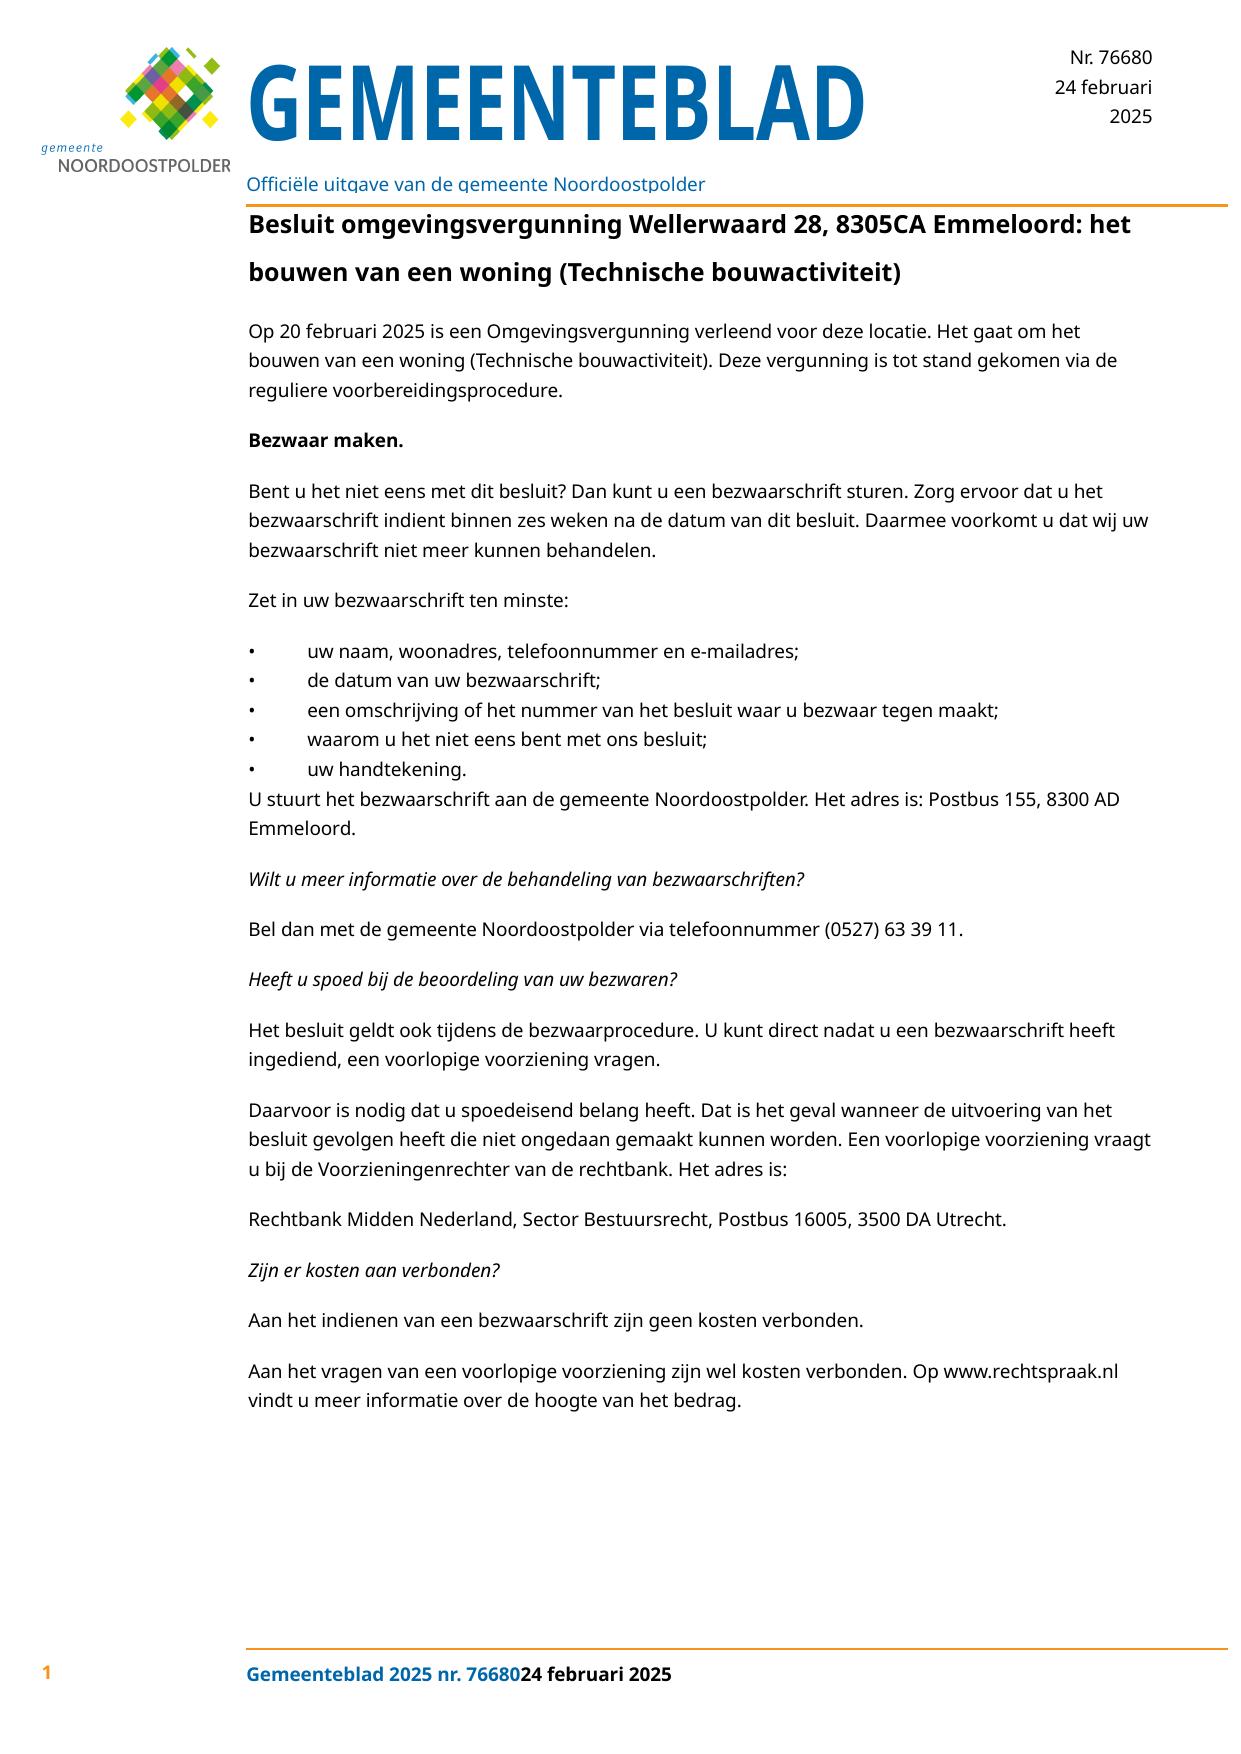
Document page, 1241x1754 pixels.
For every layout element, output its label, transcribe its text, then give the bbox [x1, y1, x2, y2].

list uw handtekening. [248, 756, 1152, 782]
list de datum van uw bezwaarschrift; [248, 667, 1152, 693]
text Rechtbank Midden Nederland, Sector Bestuursrecht, Postbus 16005, 3500 DA Utrecht. [248, 1207, 1152, 1232]
text Bent u het niet eens met dit besluit? Dan kunt u een bezwaarschrift sturen. Zorg ervoor dat u het bezwaarschrift indient binnen zes weken na de datum van dit besluit. Daarmee voorkomt u dat wij uw bezwaarschrift niet meer kunnen behandelen. [248, 478, 1152, 563]
list uw naam, woonadres, telefoonnummer en e-mailadres; [248, 638, 1152, 664]
list een omschrijving of het nummer van het besluit waar u bezwaar tegen maakt; [248, 697, 1152, 723]
text Heeft u spoed bij de beoordeling van uw bezwaren? [248, 967, 1152, 992]
text Wilt u meer informatie over de behandeling van bezwaarschriften? [248, 866, 1152, 892]
text Aan het vragen van een voorlopige voorziening zijn wel kosten verbonden. Op www.rechtspraak.nl vindt u meer informatie over de hoogte van het bedrag. [248, 1358, 1152, 1413]
text U stuurt het bezwaarschrift aan de gemeente Noordoostpolder. Het adres is: Postbus 155, 8300 AD Emmeloord. [248, 786, 1152, 841]
text Het besluit geldt ook tijdens de bezwaarprocedure. U kunt direct nadat u een bezwaarschrift heeft ingediend, een voorlopige voorziening vragen. [248, 1017, 1152, 1072]
list waarom u het niet eens bent met ons besluit; [248, 727, 1152, 752]
text Bezwaar maken. [248, 427, 1152, 453]
text Daarvoor is nodig dat u spoedeisend belang heeft. Dat is het geval wanneer de uitvoering van het besluit gevolgen heeft die niet ongedaan gemaakt kunnen worden. Een voorlopige voorziening vraagt u bij de Voorzieningenrechter van de rechtbank. Het adres is: [248, 1097, 1152, 1182]
text Op 20 februari 2025 is een Omgevingsvergunning verleend voor deze locatie. Het gaat om het bouwen van een woning (Technische bouwactiviteit). Deze vergunning is tot stand gekomen via de reguliere voorbereidingsprocedure. [248, 318, 1152, 403]
text Aan het indienen van een bezwaarschrift zijn geen kosten verbonden. [248, 1307, 1152, 1333]
picture [41, 47, 231, 172]
text Besluit omgevingsvergunning Wellerwaard 28, 8305CA Emmeloord: het bouwen van een woning (Technische bouwactiviteit) [248, 207, 1152, 288]
text Zet in uw bezwaarschrift ten minste: [248, 587, 1152, 613]
text Zijn er kosten aan verbonden? [248, 1257, 1152, 1283]
text Bel dan met de gemeente Noordoostpolder via telefoonnummer (0527) 63 39 11. [248, 916, 1152, 942]
